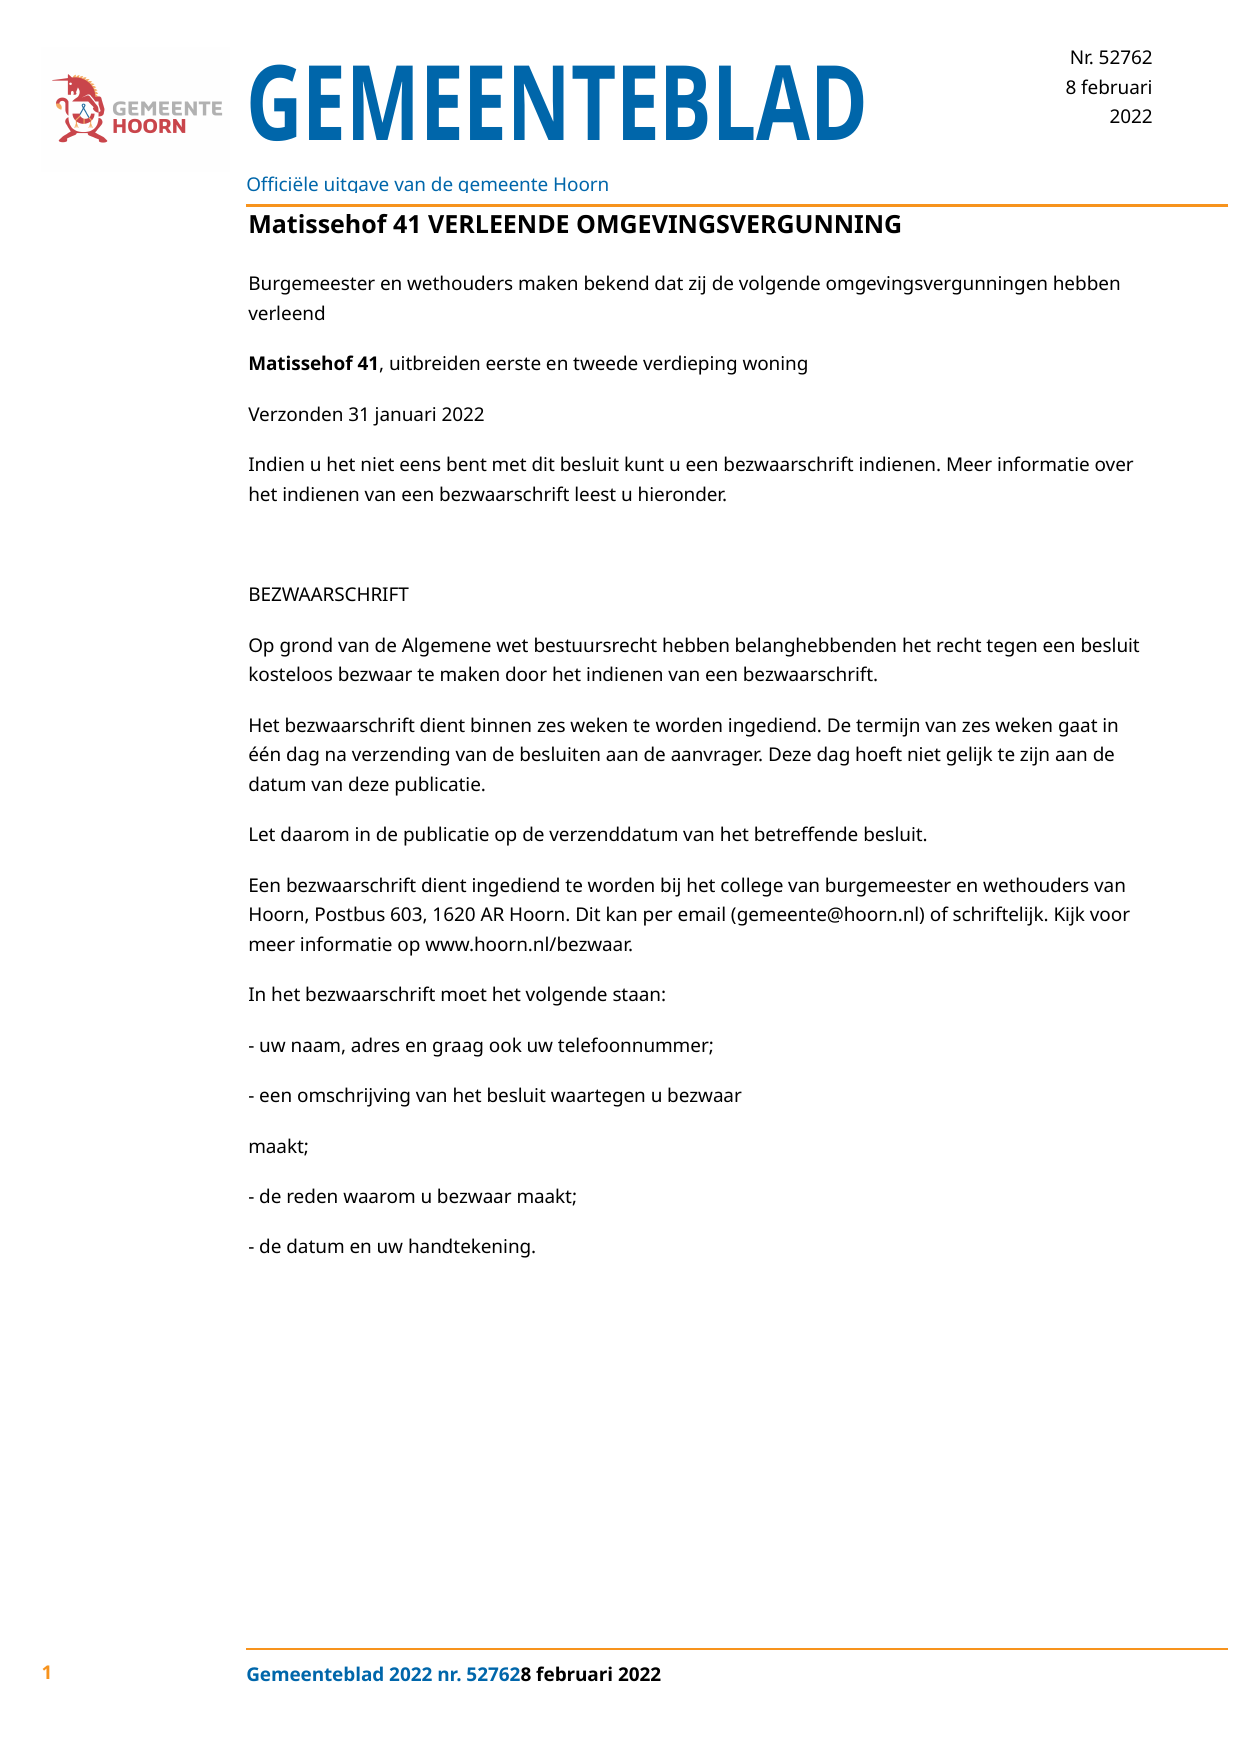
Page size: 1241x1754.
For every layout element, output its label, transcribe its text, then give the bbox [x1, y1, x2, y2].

text Indien u het niet eens bent met dit besluit kunt u een bezwaarschrift indienen. Meer informatie over het indienen van een bezwaarschrift leest u hieronder. [248, 451, 1152, 506]
text BEZWAARSCHRIFT [248, 582, 1152, 607]
text - uw naam, adres en graag ook uw telefoonnummer; [248, 1032, 1152, 1058]
text Het bezwaarschrift dient binnen zes weken te worden ingediend. De termijn van zes weken gaat in één dag na verzending van de besluiten aan de aanvrager. Deze dag hoeft niet gelijk te zijn aan de datum van deze publicatie. [248, 712, 1152, 797]
text - de reden waarom u bezwaar maakt; [248, 1183, 1152, 1209]
text - een omschrijving van het besluit waartegen u bezwaar [248, 1082, 1152, 1108]
text Matissehof 41 VERLEENDE OMGEVINGSVERGUNNING [248, 207, 1152, 241]
picture [41, 47, 231, 172]
text Burgemeester en wethouders maken bekend dat zij de volgende omgevingsvergunningen hebben verleend [248, 270, 1152, 326]
text Matissehof 41, uitbreiden eerste en tweede verdieping woning [248, 350, 1152, 376]
text In het bezwaarschrift moet het volgende staan: [248, 982, 1152, 1007]
text Op grond van de Algemene wet bestuursrecht hebben belanghebbenden het recht tegen een besluit kosteloos bezwaar te maken door het indienen van een bezwaarschrift. [248, 632, 1152, 687]
text Een bezwaarschrift dient ingediend te worden bij het college van burgemeester en wethouders van Hoorn, Postbus 603, 1620 AR Hoorn. Dit kan per email (gemeente@hoorn.nl) of schriftelijk. Kijk voor meer informatie op www.hoorn.nl/bezwaar. [248, 872, 1152, 957]
text Verzonden 31 januari 2022 [248, 401, 1152, 426]
text - de datum en uw handtekening. [248, 1234, 1152, 1259]
text Let daarom in de publicatie op de verzenddatum van het betreffende besluit. [248, 822, 1152, 847]
text maakt; [248, 1133, 1152, 1158]
